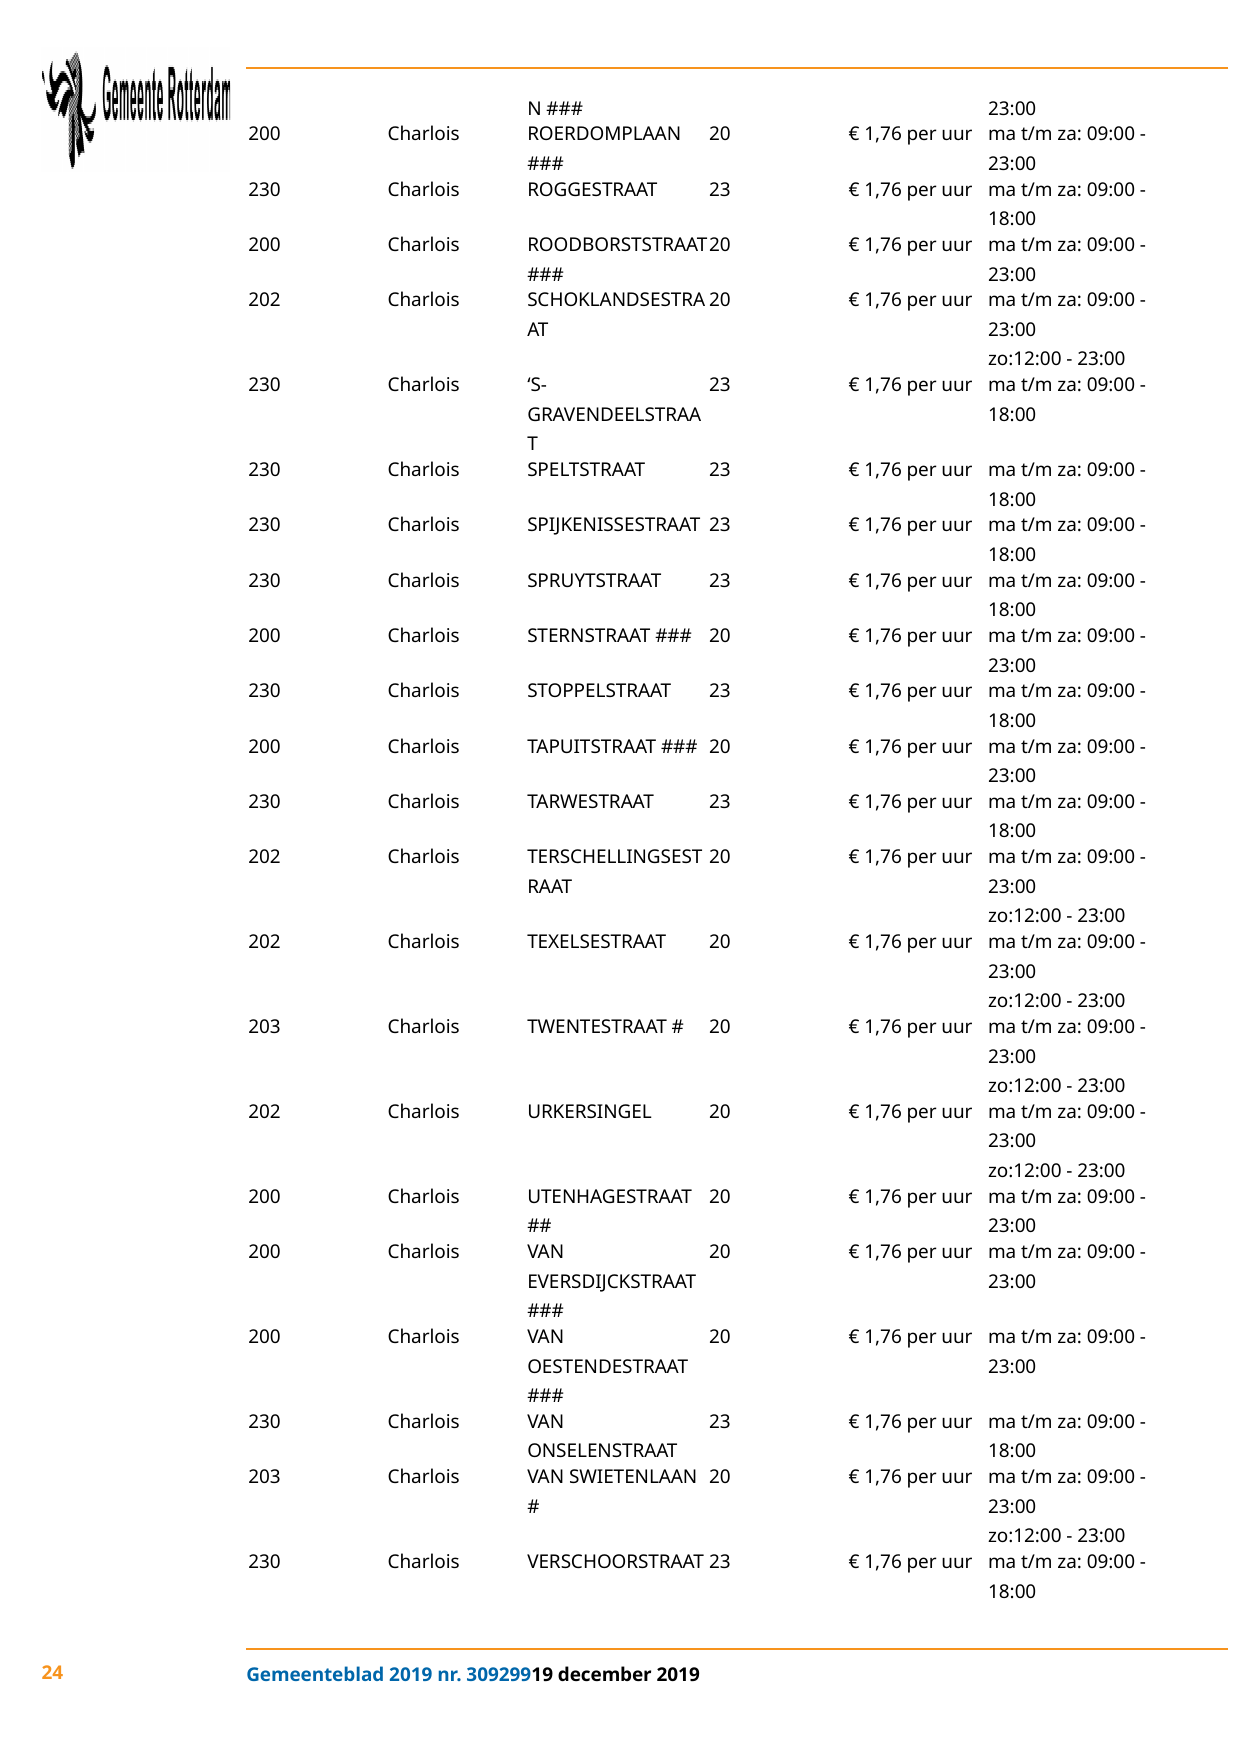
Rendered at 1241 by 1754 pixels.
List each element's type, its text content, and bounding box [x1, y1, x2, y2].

table_cell 20 [709, 121, 848, 176]
table_cell ma t/m za: 09:00 - 18:00 [988, 567, 1152, 622]
table_cell - 23:00 [988, 95, 1152, 121]
table_cell 23 [709, 678, 848, 733]
table_cell STERNSTRAAT ### [527, 622, 709, 677]
table_cell 202 [248, 1098, 387, 1183]
table_cell [709, 95, 848, 121]
table_cell € 1,76 per uur [848, 1183, 988, 1238]
table_cell Charlois [388, 844, 527, 928]
table_cell 200 [248, 1323, 387, 1408]
table_cell € 1,76 per uur [848, 1464, 988, 1548]
table_cell € 1,76 per uur [848, 231, 988, 286]
table_cell € 1,76 per uur [848, 1548, 988, 1604]
table_cell VAN EVERSDIJCKSTRAAT ### [527, 1238, 709, 1323]
table_cell 23 [709, 567, 848, 622]
table_cell € 1,76 per uur [848, 456, 988, 512]
table_cell ma t/m za: 09:00 - 23:00 zo:12:00 - 23:00 [988, 928, 1152, 1013]
table_cell 200 [248, 1183, 387, 1238]
table_cell ma t/m za: 09:00 - 23:00 [988, 622, 1152, 677]
table_cell ma t/m za: 09:00 - 18:00 [988, 678, 1152, 733]
table_cell 20 [709, 1098, 848, 1183]
table_cell ma t/m za: 09:00 - 18:00 [988, 788, 1152, 843]
table_cell Charlois [388, 456, 527, 512]
table_cell ROGGESTRAAT [527, 176, 709, 231]
table_cell SCHOKLANDSESTRAAT [527, 286, 709, 371]
table_cell SPELTSTRAAT [527, 456, 709, 512]
table_cell Charlois [388, 567, 527, 622]
table_cell € 1,76 per uur [848, 1013, 988, 1098]
table_cell 23 [709, 512, 848, 567]
table_cell Charlois [388, 1238, 527, 1323]
table_cell 20 [709, 928, 848, 1013]
table_cell € 1,76 per uur [848, 567, 988, 622]
table_cell 230 [248, 456, 387, 512]
table_cell 20 [709, 1238, 848, 1323]
table_cell 20 [709, 844, 848, 928]
table_cell TERSCHELLINGSESTRAAT [527, 844, 709, 928]
table_cell 20 [709, 1183, 848, 1238]
table_cell Charlois [388, 1408, 527, 1463]
table_cell N ### [527, 95, 709, 121]
table_cell ma t/m za: 09:00 - 23:00 [988, 231, 1152, 286]
table_cell ma t/m za: 09:00 - 18:00 [988, 456, 1152, 512]
table_cell VERSCHOORSTRAAT [527, 1548, 709, 1604]
table_cell € 1,76 per uur [848, 121, 988, 176]
table_cell TEXELSESTRAAT [527, 928, 709, 1013]
table_cell VAN OESTENDESTRAAT ### [527, 1323, 709, 1408]
table_cell 23 [709, 1548, 848, 1604]
table_cell [848, 95, 988, 121]
table_cell ma t/m za: 09:00 - 23:00 zo:12:00 - 23:00 [988, 844, 1152, 928]
table_cell TWENTESTRAAT # [527, 1013, 709, 1098]
table_cell € 1,76 per uur [848, 1238, 988, 1323]
table_cell € 1,76 per uur [848, 678, 988, 733]
table_cell 20 [709, 1464, 848, 1548]
table_cell ma t/m za: 09:00 - 18:00 [988, 371, 1152, 456]
table_cell Charlois [388, 1098, 527, 1183]
table_cell 23 [709, 788, 848, 843]
table_cell 230 [248, 1408, 387, 1463]
table_cell ma t/m za: 09:00 - 18:00 [988, 1548, 1152, 1604]
table_cell € 1,76 per uur [848, 1098, 988, 1183]
table_cell Charlois [388, 1323, 527, 1408]
table_cell € 1,76 per uur [848, 371, 988, 456]
table_cell 20 [709, 286, 848, 371]
table_cell Charlois [388, 1013, 527, 1098]
table_cell € 1,76 per uur [848, 733, 988, 788]
table_cell € 1,76 per uur [848, 512, 988, 567]
table_cell ma t/m za: 09:00 - 18:00 [988, 176, 1152, 231]
table_cell 230 [248, 788, 387, 843]
table_cell ma t/m za: 09:00 - 23:00 [988, 1323, 1152, 1408]
table_cell € 1,76 per uur [848, 176, 988, 231]
table_cell € 1,76 per uur [848, 928, 988, 1013]
table_cell € 1,76 per uur [848, 1323, 988, 1408]
table_cell UTENHAGESTRAAT ## [527, 1183, 709, 1238]
table_cell € 1,76 per uur [848, 286, 988, 371]
table_cell 200 [248, 733, 387, 788]
table_cell 200 [248, 121, 387, 176]
table_cell 202 [248, 928, 387, 1013]
table_cell Charlois [388, 622, 527, 677]
table_cell Charlois [388, 286, 527, 371]
table_cell ma t/m za: 09:00 - 18:00 [988, 1408, 1152, 1463]
table_cell ROODBORSTSTRAAT ### [527, 231, 709, 286]
table_cell Charlois [388, 1183, 527, 1238]
table_cell ma t/m za: 09:00 - 23:00 zo:12:00 - 23:00 [988, 286, 1152, 371]
table_cell 200 [248, 622, 387, 677]
table_cell € 1,76 per uur [848, 1408, 988, 1463]
table_cell TARWESTRAAT [527, 788, 709, 843]
table_cell 23 [709, 1408, 848, 1463]
table_cell 23 [709, 371, 848, 456]
table_cell € 1,76 per uur [848, 844, 988, 928]
table_cell 20 [709, 733, 848, 788]
table_cell Charlois [388, 733, 527, 788]
table_cell ma t/m za: 09:00 - 23:00 zo:12:00 - 23:00 [988, 1098, 1152, 1183]
table_cell Charlois [388, 231, 527, 286]
table_cell [248, 95, 387, 121]
table_cell 202 [248, 844, 387, 928]
table_cell 230 [248, 176, 387, 231]
table_cell 230 [248, 371, 387, 456]
table_cell ma t/m za: 09:00 - 18:00 [988, 512, 1152, 567]
table_cell ma t/m za: 09:00 - 23:00 [988, 1183, 1152, 1238]
table_cell 203 [248, 1013, 387, 1098]
table_cell VAN ONSELENSTRAAT [527, 1408, 709, 1463]
table_cell 200 [248, 1238, 387, 1323]
table_cell Charlois [388, 788, 527, 843]
table_cell Charlois [388, 928, 527, 1013]
table_cell Charlois [388, 371, 527, 456]
table_cell VAN SWIETENLAAN # [527, 1464, 709, 1548]
table_cell Charlois [388, 121, 527, 176]
table_cell ma t/m za: 09:00 - 23:00 [988, 121, 1152, 176]
table_cell 20 [709, 1323, 848, 1408]
table_cell 20 [709, 622, 848, 677]
table_cell 200 [248, 231, 387, 286]
table_cell 230 [248, 567, 387, 622]
table_cell 23 [709, 176, 848, 231]
table_cell 230 [248, 512, 387, 567]
table_cell ma t/m za: 09:00 - 23:00 [988, 733, 1152, 788]
table_cell ma t/m za: 09:00 - 23:00 zo:12:00 - 23:00 [988, 1013, 1152, 1098]
table_cell Charlois [388, 1548, 527, 1604]
table_cell ‘S-GRAVENDEELSTRAAT [527, 371, 709, 456]
table_cell Charlois [388, 678, 527, 733]
table_cell Charlois [388, 512, 527, 567]
table_cell TAPUITSTRAAT ### [527, 733, 709, 788]
table_cell ROERDOMPLAAN ### [527, 121, 709, 176]
table_cell SPIJKENISSESTRAAT [527, 512, 709, 567]
table_cell 230 [248, 1548, 387, 1604]
table_cell ma t/m za: 09:00 - 23:00 zo:12:00 - 23:00 [988, 1464, 1152, 1548]
table_cell € 1,76 per uur [848, 622, 988, 677]
table_cell 203 [248, 1464, 387, 1548]
table_cell 202 [248, 286, 387, 371]
table_cell 230 [248, 678, 387, 733]
table_cell [388, 95, 527, 121]
table_cell 20 [709, 1013, 848, 1098]
table_cell 23 [709, 456, 848, 512]
table_cell Charlois [388, 176, 527, 231]
picture [41, 47, 231, 172]
table_cell SPRUYTSTRAAT [527, 567, 709, 622]
table_cell ma t/m za: 09:00 - 23:00 [988, 1238, 1152, 1323]
table_cell € 1,76 per uur [848, 788, 988, 843]
table_cell STOPPELSTRAAT [527, 678, 709, 733]
table_cell 20 [709, 231, 848, 286]
table_cell URKERSINGEL [527, 1098, 709, 1183]
table_cell Charlois [388, 1464, 527, 1548]
